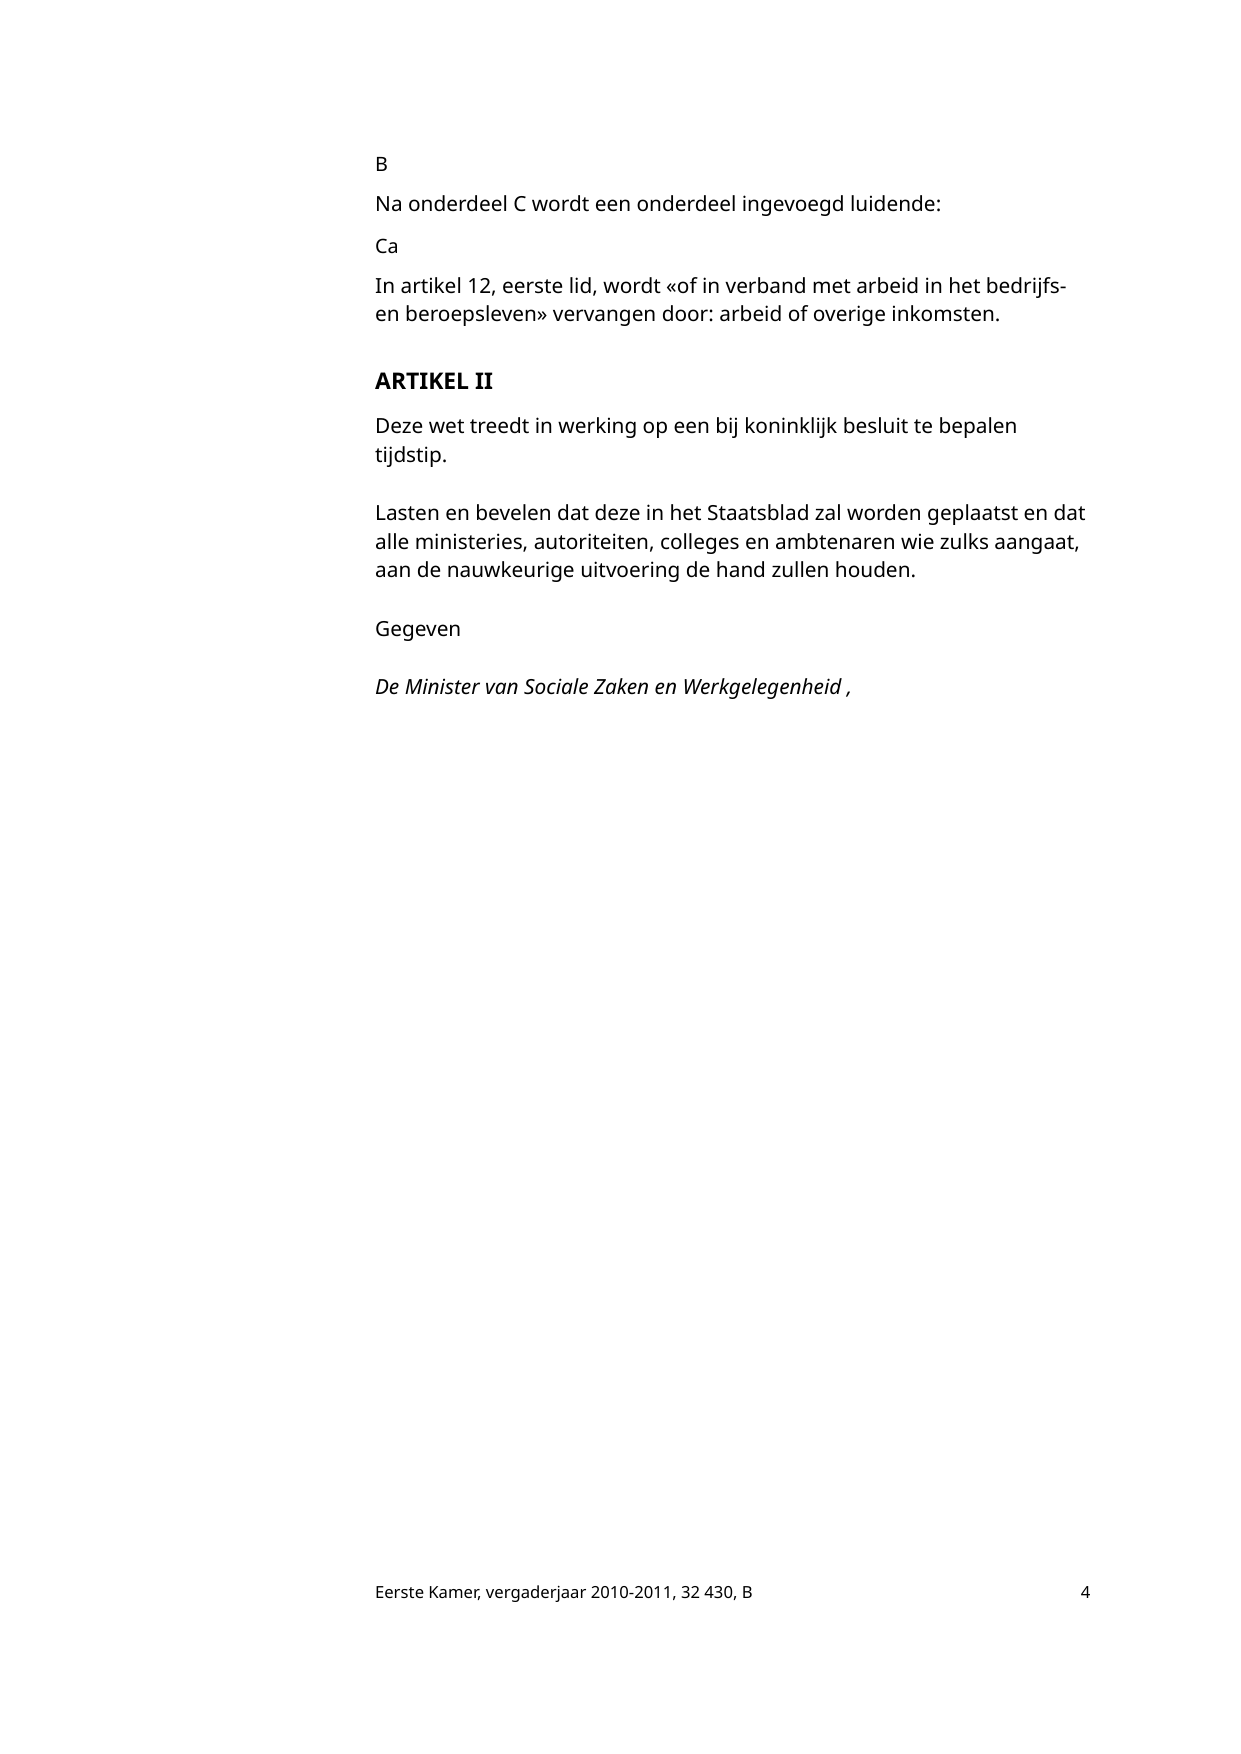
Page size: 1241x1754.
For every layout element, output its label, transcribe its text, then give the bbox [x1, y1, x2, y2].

text Na onderdeel C wordt een onderdeel ingevoegd luidende: [375, 189, 1090, 217]
text Gegeven [375, 614, 1090, 642]
text Deze wet treedt in werking op een bij koninklijk besluit te bepalen tijdstip. [375, 412, 1090, 468]
text B [375, 150, 1090, 177]
text In artikel 12, eerste lid, wordt «of in verband met arbeid in het bedrijfs- en beroepsleven» vervangen door: arbeid of overige inkomsten. [375, 271, 1090, 328]
text Lasten en bevelen dat deze in het Staatsblad zal worden geplaatst en dat alle ministeries, autoriteiten, colleges en ambtenaren wie zulks aangaat, aan de nauwkeurige uitvoering de hand zullen houden. [375, 498, 1090, 584]
text Ca [375, 232, 1090, 259]
subtitle ARTIKEL II [375, 365, 1090, 397]
text De Minister van Sociale Zaken en Werkgelegenheid , [375, 672, 1090, 701]
